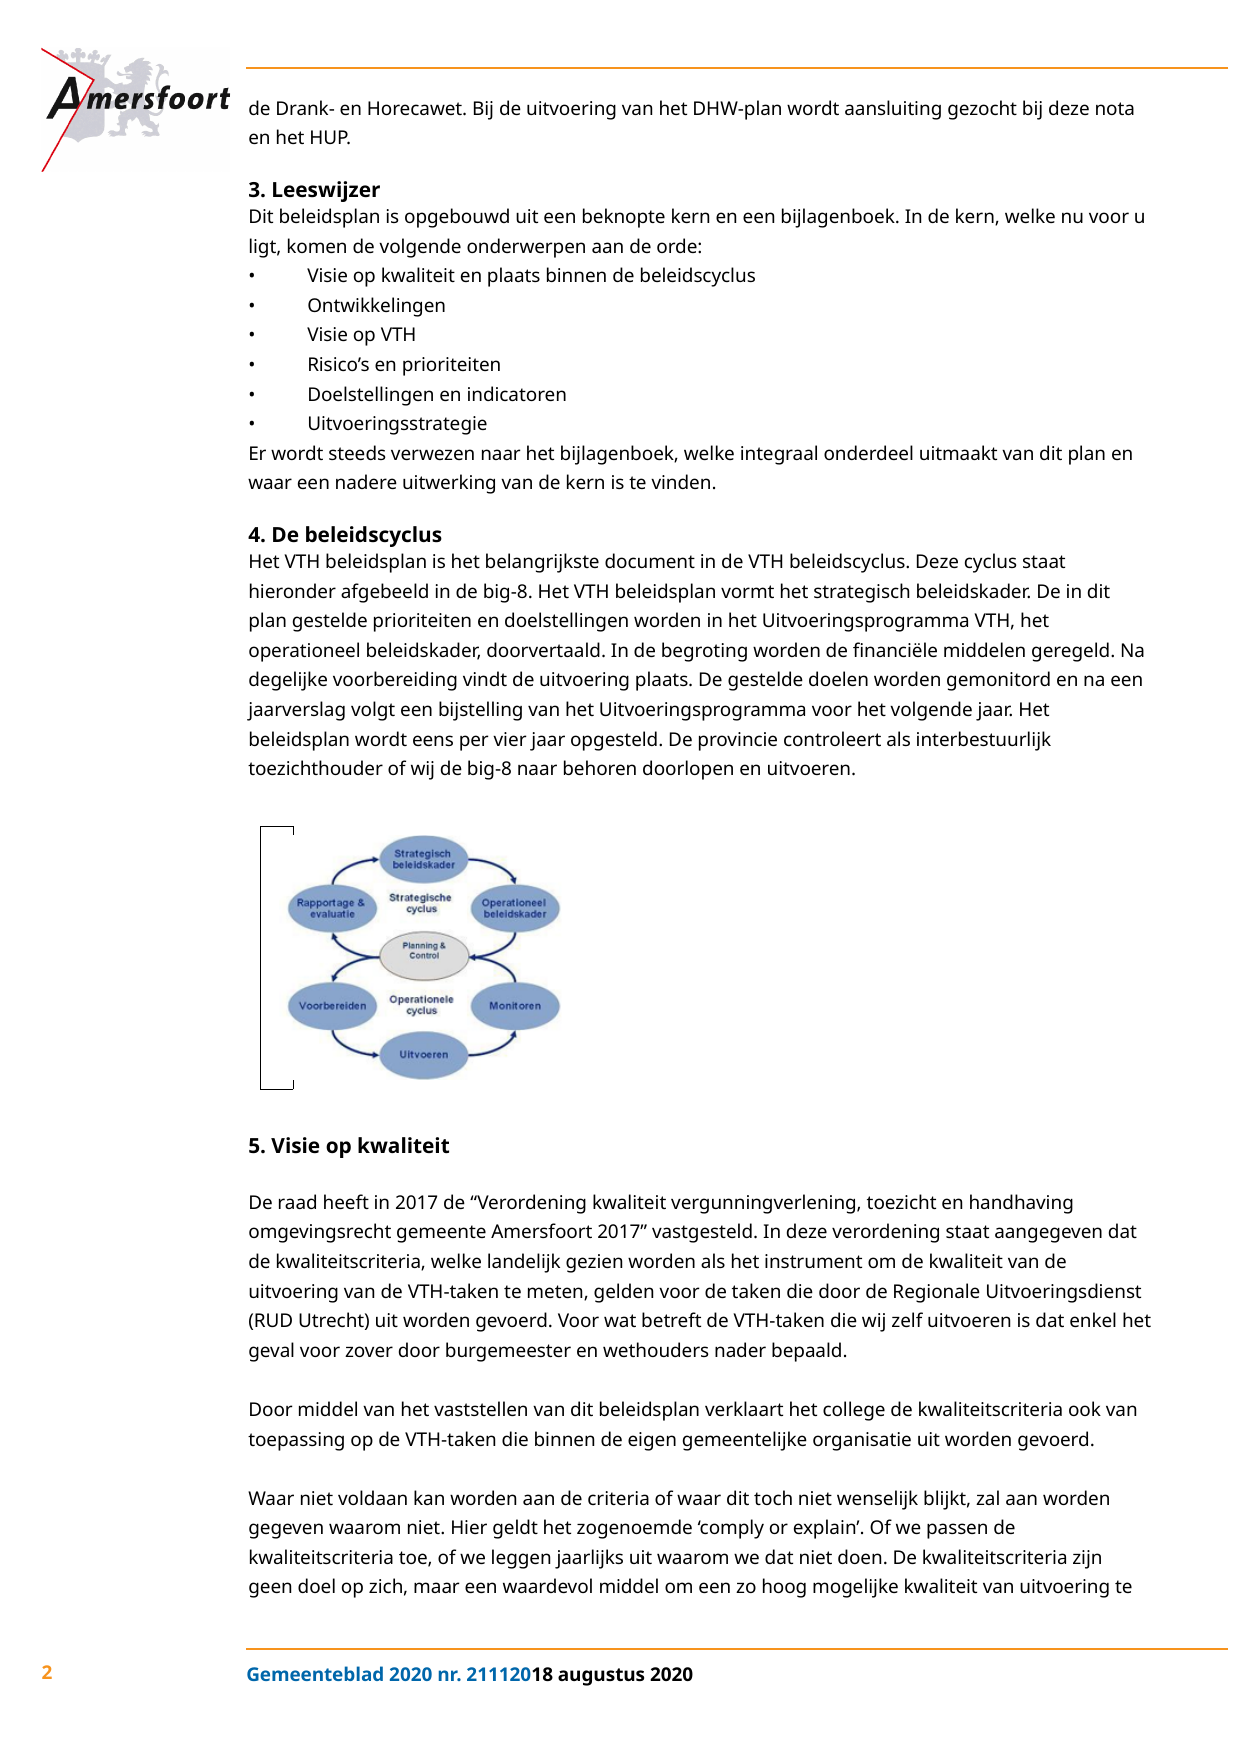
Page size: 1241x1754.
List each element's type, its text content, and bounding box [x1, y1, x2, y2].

picture [268, 835, 565, 1080]
text Dit beleidsplan is opgebouwd uit een beknopte kern en een bijlagenboek. In de kern, welke nu voor u ligt, komen de volgende onderwerpen aan de orde: [248, 203, 1152, 258]
text 4. De beleidscyclus [248, 520, 1152, 548]
text Waar niet voldaan kan worden aan de criteria of waar dit toch niet wenselijk blijkt, zal aan worden gegeven waarom niet. Hier geldt het zogenoemde ‘comply or explain’. Of we passen de kwaliteitscriteria toe, of we leggen jaarlijks uit waarom we dat niet doen. De kwaliteitscriteria zijn geen doel op zich, maar een waardevol middel om een zo hoog mogelijke kwaliteit van uitvoering te [248, 1485, 1152, 1599]
list Visie op VTH [248, 322, 1152, 347]
text Het VTH beleidsplan is het belangrijkste document in de VTH beleidscyclus. Deze cyclus staat hieronder afgebeeld in de big-8. Het VTH beleidsplan vormt het strategisch beleidskader. De in dit plan gestelde prioriteiten en doelstellingen worden in het Uitvoeringsprogramma VTH, het operationeel beleidskader, doorvertaald. In de begroting worden de financiële middelen geregeld. Na degelijke voorbereiding vindt de uitvoering plaats. De gestelde doelen worden gemonitord en na een jaarverslag volgt een bijstelling van het Uitvoeringsprogramma voor het volgende jaar. Het beleidsplan wordt eens per vier jaar opgesteld. De provincie controleert als interbestuurlijk toezichthouder of wij de big-8 naar behoren doorlopen en uitvoeren. [248, 548, 1152, 781]
text Er wordt steeds verwezen naar het bijlagenboek, welke integraal onderdeel uitmaakt van dit plan en waar een nadere uitwerking van de kern is te vinden. [248, 440, 1152, 495]
list Uitvoeringsstrategie [248, 410, 1152, 436]
text 3. Leeswijzer [248, 175, 1152, 203]
picture [41, 47, 231, 172]
list Doelstellingen en indicatoren [248, 381, 1152, 406]
text de Drank- en Horecawet. Bij de uitvoering van het DHW-plan wordt aansluiting gezocht bij deze nota en het HUP. [248, 95, 1152, 150]
list Ontwikkelingen [248, 292, 1152, 318]
text Door middel van het vaststellen van dit beleidsplan verklaart het college de kwaliteitscriteria ook van toepassing op de VTH-taken die binnen de eigen gemeentelijke organisatie uit worden gevoerd. [248, 1396, 1152, 1451]
list Risico’s en prioriteiten [248, 351, 1152, 377]
list Visie op kwaliteit en plaats binnen de beleidscyclus [248, 262, 1152, 288]
text De raad heeft in 2017 de “Verordening kwaliteit vergunningverlening, toezicht en handhaving omgevingsrecht gemeente Amersfoort 2017” vastgesteld. In deze verordening staat aangegeven dat de kwaliteitscriteria, welke landelijk gezien worden als het instrument om de kwaliteit van de uitvoering van de VTH-taken te meten, gelden voor de taken die door de Regionale Uitvoeringsdienst (RUD Utrecht) uit worden gevoerd. Voor wat betreft de VTH-taken die wij zelf uitvoeren is dat enkel het geval voor zover door burgemeester en wethouders nader bepaald. [248, 1189, 1152, 1363]
text 5. Visie op kwaliteit [248, 1131, 1152, 1159]
